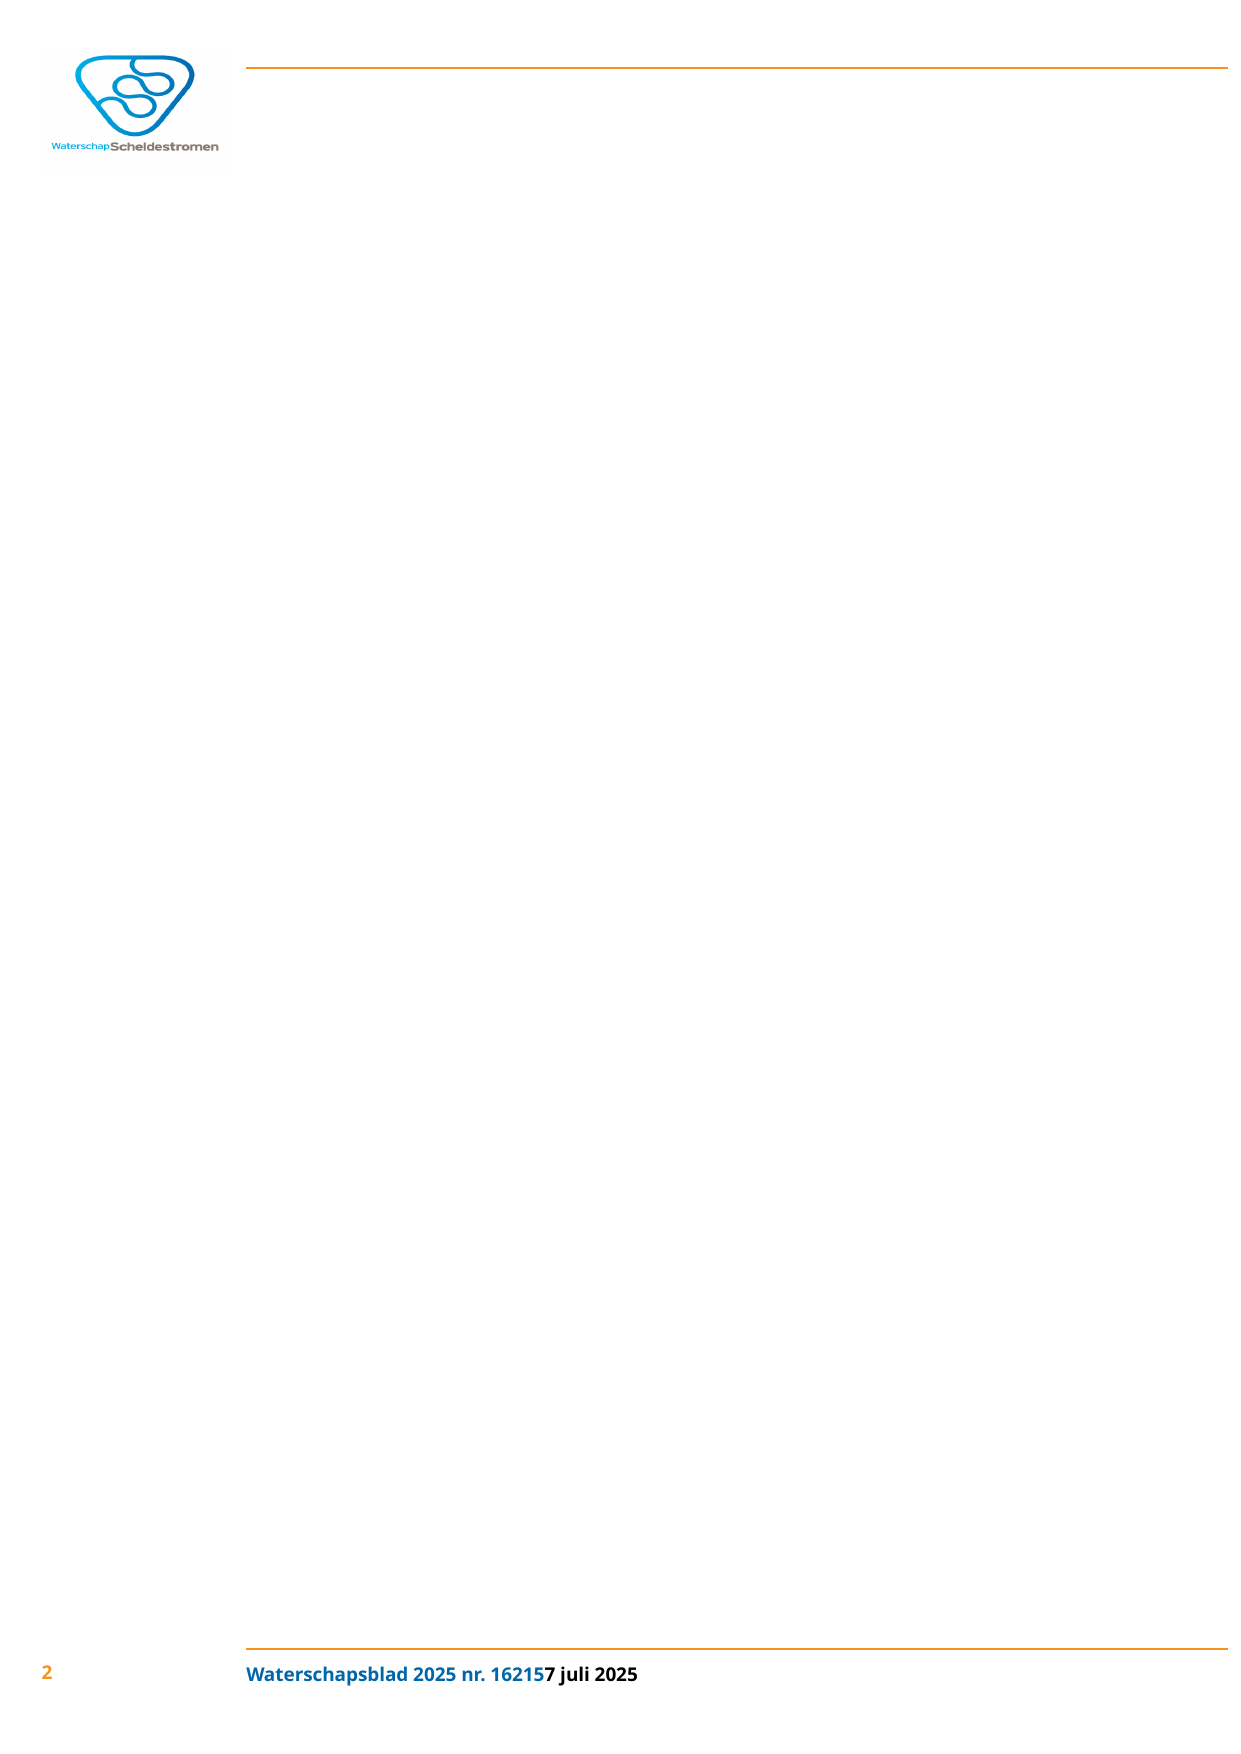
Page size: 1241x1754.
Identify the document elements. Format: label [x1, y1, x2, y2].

picture [41, 47, 231, 172]
